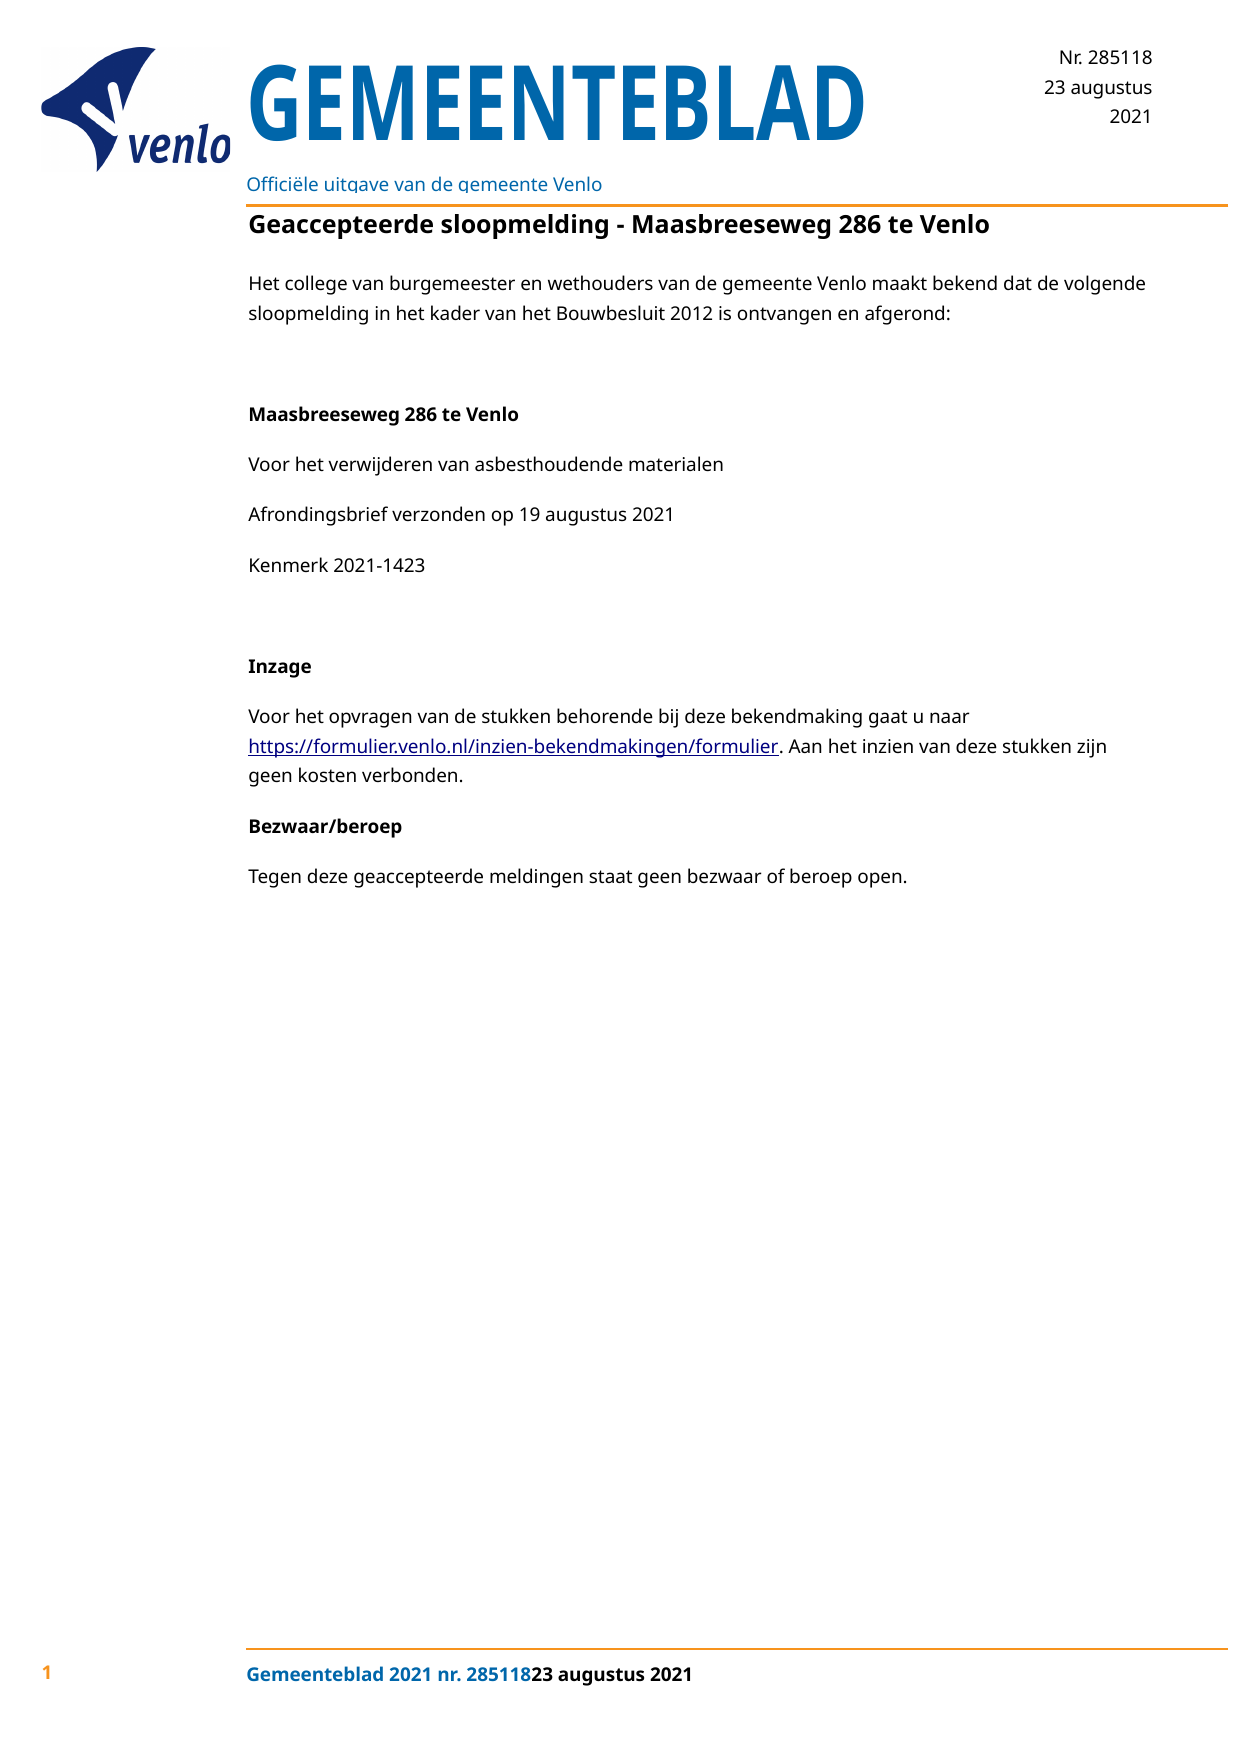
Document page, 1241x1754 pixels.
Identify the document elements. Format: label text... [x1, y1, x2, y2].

text Kenmerk 2021-1423 [248, 552, 1152, 578]
text Tegen deze geaccepteerde meldingen staat geen bezwaar of beroep open. [248, 863, 1152, 889]
text Geaccepteerde sloopmelding - Maasbreeseweg 286 te Venlo [248, 207, 1152, 241]
text Maasbreeseweg 286 te Venlo [248, 401, 1152, 426]
text Voor het verwijderen van asbesthoudende materialen [248, 451, 1152, 477]
text Afrondingsbrief verzonden op 19 augustus 2021 [248, 502, 1152, 527]
text Inzage [248, 653, 1152, 678]
text Het college van burgemeester en wethouders van de gemeente Venlo maakt bekend dat de volgende sloopmelding in het kader van het Bouwbesluit 2012 is ontvangen en afgerond: [248, 270, 1152, 326]
picture [41, 47, 231, 172]
text Voor het opvragen van de stukken behorende bij deze bekendmaking gaat u naar https://formulier.venlo.nl/inzien-bekendmakingen/formulier. Aan het inzien van deze stukken zijn geen kosten verbonden. [248, 703, 1152, 788]
text Bezwaar/beroep [248, 813, 1152, 838]
